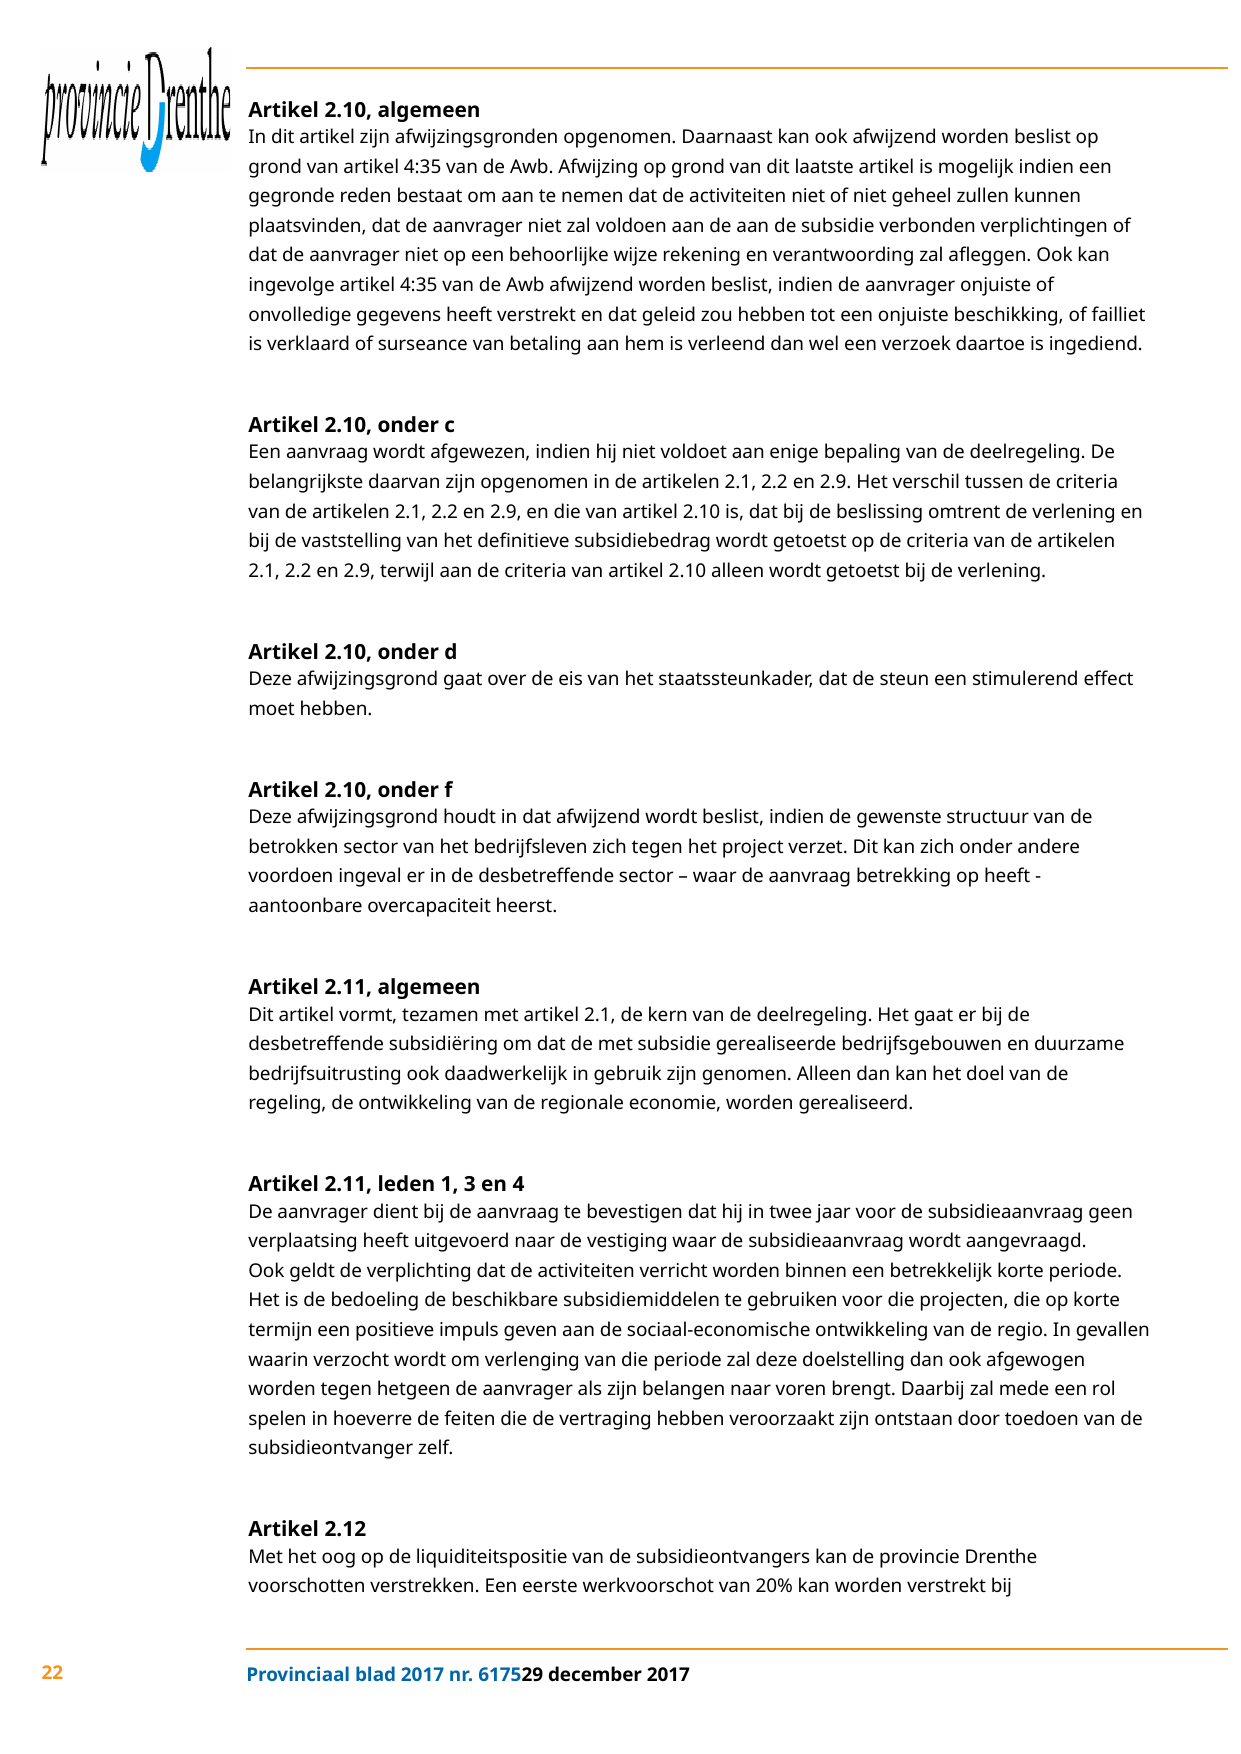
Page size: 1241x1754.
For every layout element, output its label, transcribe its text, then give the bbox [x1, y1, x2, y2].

text In dit artikel zijn afwijzingsgronden opgenomen. Daarnaast kan ook afwijzend worden beslist op grond van artikel 4:35 van de Awb. Afwijzing op grond van dit laatste artikel is mogelijk indien een gegronde reden bestaat om aan te nemen dat de activiteiten niet of niet geheel zullen kunnen plaatsvinden, dat de aanvrager niet zal voldoen aan de aan de subsidie verbonden verplichtingen of dat de aanvrager niet op een behoorlijke wijze rekening en verantwoording zal afleggen. Ook kan ingevolge artikel 4:35 van de Awb afwijzend worden beslist, indien de aanvrager onjuiste of onvolledige gegevens heeft verstrekt en dat geleid zou hebben tot een onjuiste beschikking, of failliet is verklaard of surseance van betaling aan hem is verleend dan wel een verzoek daartoe is ingediend. [248, 123, 1152, 356]
text Artikel 2.11, algemeen [248, 972, 1152, 1001]
picture [41, 47, 231, 172]
text Een aanvraag wordt afgewezen, indien hij niet voldoet aan enige bepaling van de deelregeling. De belangrijkste daarvan zijn opgenomen in de artikelen 2.1, 2.2 en 2.9. Het verschil tussen de criteria van de artikelen 2.1, 2.2 en 2.9, en die van artikel 2.10 is, dat bij de beslissing omtrent de verlening en bij de vaststelling van het definitieve subsidiebedrag wordt getoetst op de criteria van de artikelen 2.1, 2.2 en 2.9, terwijl aan de criteria van artikel 2.10 alleen wordt getoetst bij de verlening. [248, 439, 1152, 583]
text Dit artikel vormt, tezamen met artikel 2.1, de kern van de deelregeling. Het gaat er bij de desbetreffende subsidiëring om dat de met subsidie gerealiseerde bedrijfsgebouwen en duurzame bedrijfsuitrusting ook daadwerkelijk in gebruik zijn genomen. Alleen dan kan het doel van de regeling, de ontwikkeling van de regionale economie, worden gerealiseerd. [248, 1001, 1152, 1115]
text Artikel 2.10, onder c [248, 410, 1152, 439]
text Deze afwijzingsgrond houdt in dat afwijzend wordt beslist, indien de gewenste structuur van de betrokken sector van het bedrijfsleven zich tegen het project verzet. Dit kan zich onder andere voordoen ingeval er in de desbetreffende sector – waar de aanvraag betrekking op heeft - aantoonbare overcapaciteit heerst. [248, 803, 1152, 918]
text Ook geldt de verplichting dat de activiteiten verricht worden binnen een betrekkelijk korte periode. Het is de bedoeling de beschikbare subsidiemiddelen te gebruiken voor die projecten, die op korte termijn een positieve impuls geven aan de sociaal-economische ontwikkeling van de regio. In gevallen waarin verzocht wordt om verlenging van die periode zal deze doelstelling dan ook afgewogen worden tegen hetgeen de aanvrager als zijn belangen naar voren brengt. Daarbij zal mede een rol spelen in hoeverre de feiten die de vertraging hebben veroorzaakt zijn ontstaan door toedoen van de subsidieontvanger zelf. [248, 1257, 1152, 1460]
text Artikel 2.10, onder f [248, 775, 1152, 803]
text Artikel 2.12 [248, 1514, 1152, 1543]
text Artikel 2.10, algemeen [248, 95, 1152, 123]
text Deze afwijzingsgrond gaat over de eis van het staatssteunkader, dat de steun een stimulerend effect moet hebben. [248, 666, 1152, 721]
text De aanvrager dient bij de aanvraag te bevestigen dat hij in twee jaar voor de subsidieaanvraag geen verplaatsing heeft uitgevoerd naar de vestiging waar de subsidieaanvraag wordt aangevraagd. [248, 1198, 1152, 1253]
text Met het oog op de liquiditeitspositie van de subsidieontvangers kan de provincie Drenthe voorschotten verstrekken. Een eerste werkvoorschot van 20% kan worden verstrekt bij [248, 1543, 1152, 1598]
text Artikel 2.11, leden 1, 3 en 4 [248, 1169, 1152, 1198]
text Artikel 2.10, onder d [248, 637, 1152, 666]
